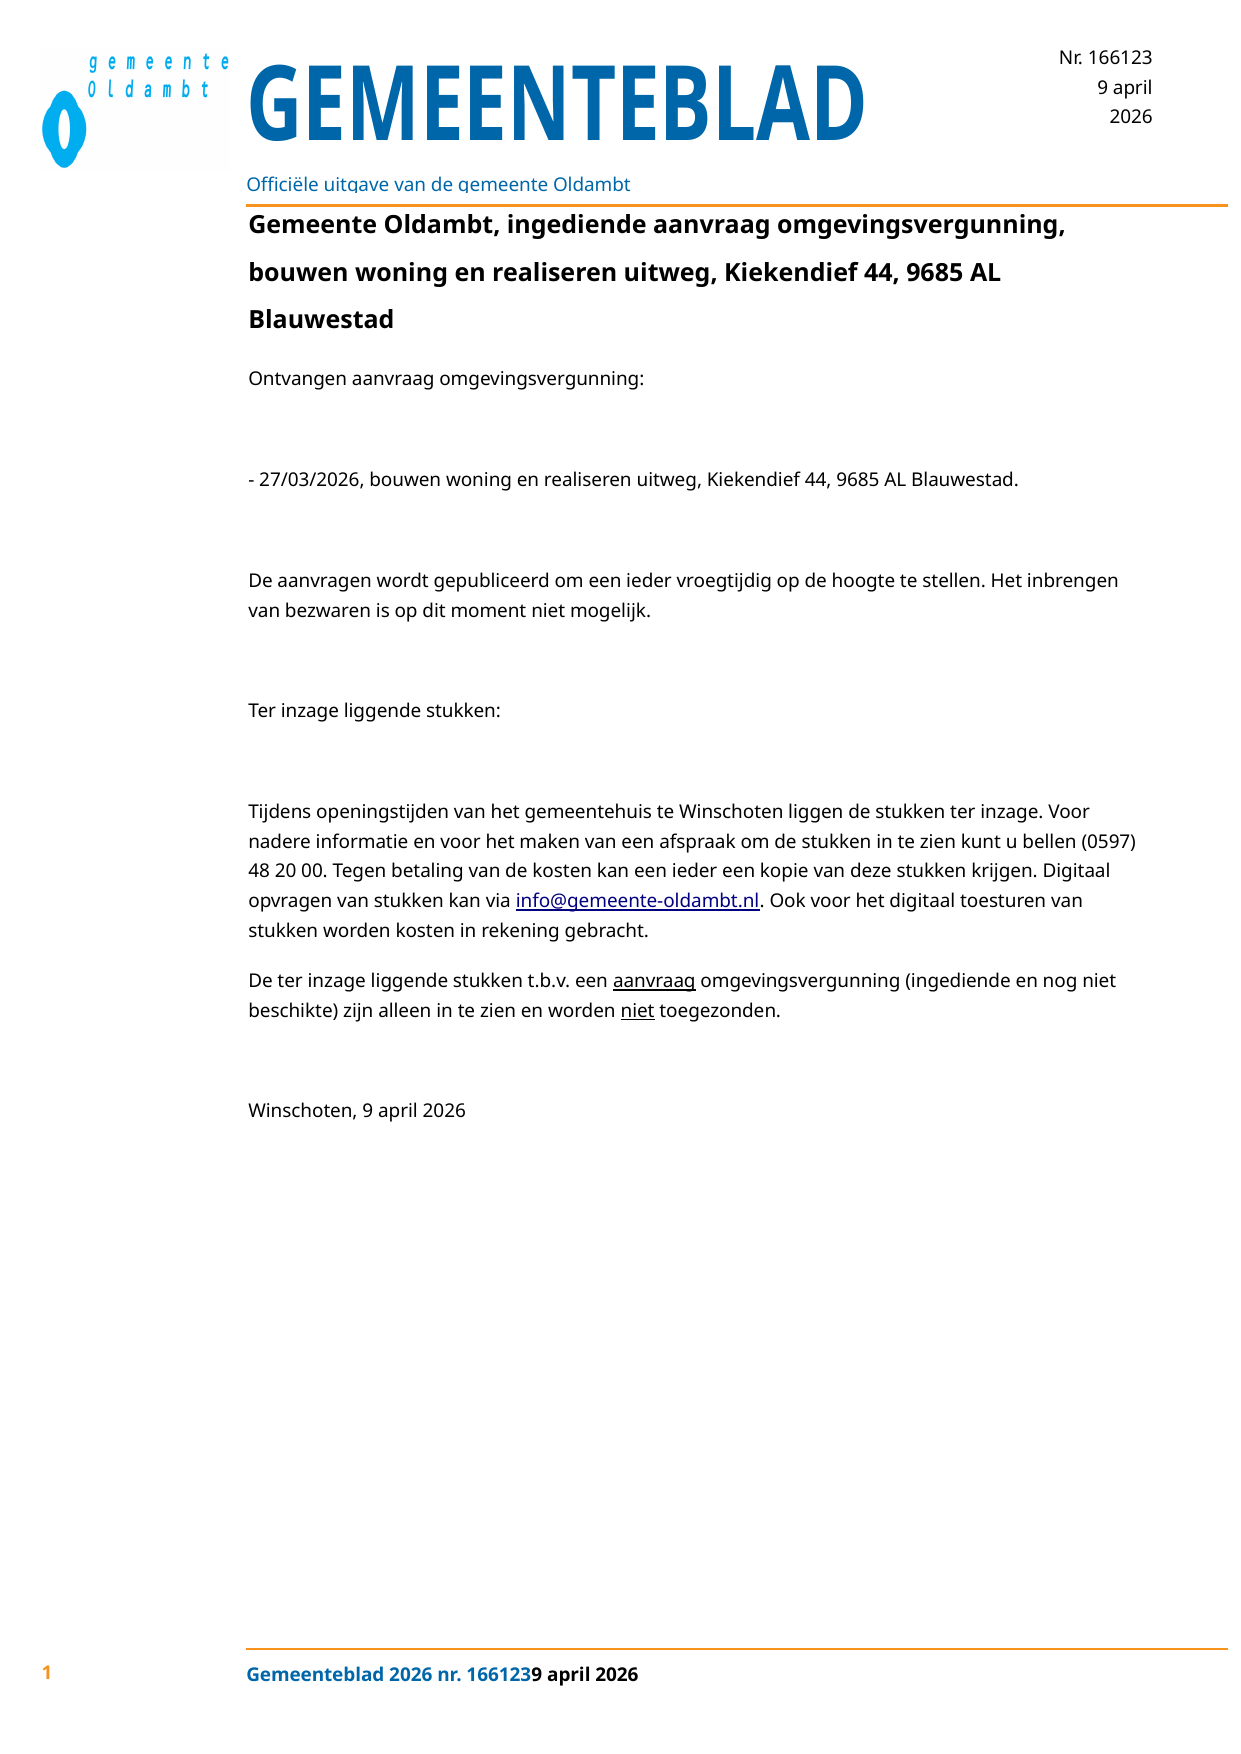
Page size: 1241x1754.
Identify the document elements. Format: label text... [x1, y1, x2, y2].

text Ontvangen aanvraag omgevingsvergunning: [248, 366, 1152, 391]
text Gemeente Oldambt, ingediende aanvraag omgevingsvergunning, bouwen woning en realiseren uitweg, Kiekendief 44, 9685 AL Blauwestad [248, 207, 1152, 336]
text De aanvragen wordt gepubliceerd om een ieder vroegtijdig op de hoogte te stellen. Het inbrengen van bezwaren is op dit moment niet mogelijk. [248, 567, 1152, 622]
text Ter inzage liggende stukken: [248, 698, 1152, 723]
text Winschoten, 9 april 2026 [248, 1098, 1152, 1123]
text - 27/03/2026, bouwen woning en realiseren uitweg, Kiekendief 44, 9685 AL Blauwestad. [248, 466, 1152, 492]
text De ter inzage liggende stukken t.b.v. een aanvraag omgevingsvergunning (ingediende en nog niet beschikte) zijn alleen in te zien en worden niet toegezonden. [248, 967, 1152, 1022]
picture [41, 47, 231, 172]
text Tijdens openingstijden van het gemeentehuis te Winschoten liggen de stukken ter inzage. Voor nadere informatie en voor het maken van een afspraak om de stukken in te zien kunt u bellen (0597) 48 20 00. Tegen betaling van de kosten kan een ieder een kopie van deze stukken krijgen. Digitaal opvragen van stukken kan via info@gemeente-oldambt.nl. Ook voor het digitaal toesturen van stukken worden kosten in rekening gebracht. [248, 798, 1152, 942]
